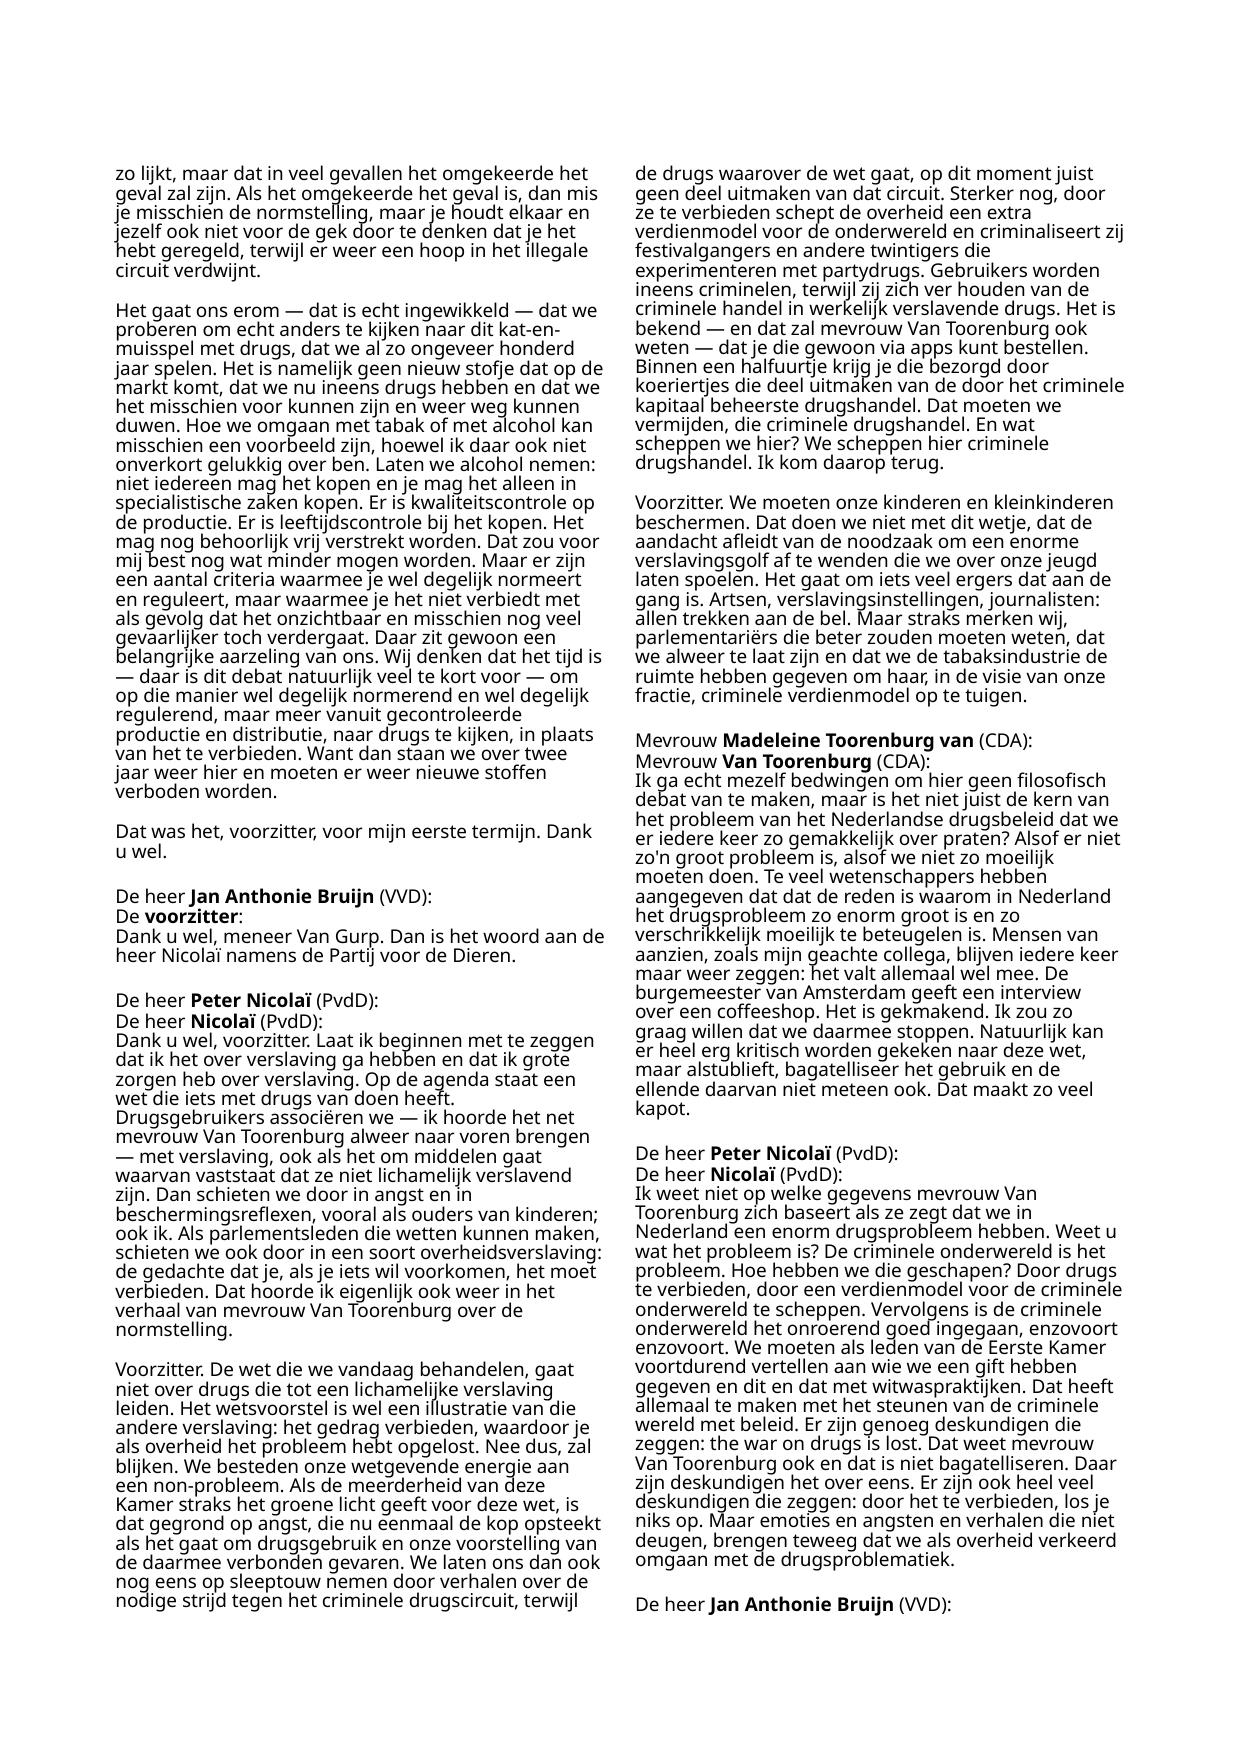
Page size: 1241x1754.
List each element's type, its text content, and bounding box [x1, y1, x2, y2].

text De voorzitter: [115, 908, 605, 928]
text de drugs waarover de wet gaat, op dit moment juist geen deel uitmaken van dat circuit. Sterker nog, door ze te verbieden schept de overheid een extra verdienmodel voor de onderwereld en criminaliseert zij festivalgangers en andere twintigers die experimenteren met partydrugs. Gebruikers worden ineens criminelen, terwijl zij zich ver houden van de criminele handel in werkelijk verslavende drugs. Het is bekend — en dat zal mevrouw Van Toorenburg ook weten — dat je die gewoon via apps kunt bestellen. Binnen een halfuurtje krijg je die bezorgd door koeriertjes die deel uitmaken van de door het criminele kapitaal beheerste drugshandel. Dat moeten we vermijden, die criminele drugshandel. En wat scheppen we hier? We scheppen hier criminele drugshandel. Ik kom daarop terug. [635, 165, 1125, 474]
text Het gaat ons erom — dat is echt ingewikkeld — dat we proberen om echt anders te kijken naar dit kat-en-muisspel met drugs, dat we al zo ongeveer honderd jaar spelen. Het is namelijk geen nieuw stofje dat op de markt komt, dat we nu ineens drugs hebben en dat we het misschien voor kunnen zijn en weer weg kunnen duwen. Hoe we omgaan met tabak of met alcohol kan misschien een voorbeeld zijn, hoewel ik daar ook niet onverkort gelukkig over ben. Laten we alcohol nemen: niet iedereen mag het kopen en je mag het alleen in specialistische zaken kopen. Er is kwaliteitscontrole op de productie. Er is leeftijdscontrole bij het kopen. Het mag nog behoorlijk vrij verstrekt worden. Dat zou voor mij best nog wat minder mogen worden. Maar er zijn een aantal criteria waarmee je wel degelijk normeert en reguleert, maar waarmee je het niet verbiedt met als gevolg dat het onzichtbaar en misschien nog veel gevaarlijker toch verdergaat. Daar zit gewoon een belangrijke aarzeling van ons. Wij denken dat het tijd is — daar is dit debat natuurlijk veel te kort voor — om op die manier wel degelijk normerend en wel degelijk regulerend, maar meer vanuit gecontroleerde productie en distributie, naar drugs te kijken, in plaats van het te verbieden. Want dan staan we over twee jaar weer hier en moeten er weer nieuwe stoffen verboden worden. [115, 302, 605, 803]
text De heer Nicolaï (PvdD): [115, 1013, 605, 1032]
text De heer Peter Nicolaï (PvdD): [115, 987, 605, 1013]
text De heer Peter Nicolaï (PvdD): [635, 1140, 1125, 1166]
text De heer Jan Anthonie Bruijn (VVD): [635, 1591, 1125, 1617]
text Voorzitter. We moeten onze kinderen en kleinkinderen beschermen. Dat doen we niet met dit wetje, dat de aandacht afleidt van de noodzaak om een enorme verslavingsgolf af te wenden die we over onze jeugd laten spoelen. Het gaat om iets veel ergers dat aan de gang is. Artsen, verslavingsinstellingen, journalisten: allen trekken aan de bel. Maar straks merken wij, parlementariërs die beter zouden moeten weten, dat we alweer te laat zijn en dat we de tabaksindustrie de ruimte hebben gegeven om haar, in de visie van onze fractie, criminele verdienmodel op te tuigen. [635, 494, 1125, 706]
text Dat was het, voorzitter, voor mijn eerste termijn. Dank u wel. [115, 823, 605, 862]
text Dank u wel, meneer Van Gurp. Dan is het woord aan de heer Nicolaï namens de Partij voor de Dieren. [115, 928, 605, 966]
text Ik weet niet op welke gegevens mevrouw Van Toorenburg zich baseert als ze zegt dat we in Nederland een enorm drugsprobleem hebben. Weet u wat het probleem is? De criminele onderwereld is het probleem. Hoe hebben we die geschapen? Door drugs te verbieden, door een verdienmodel voor de criminele onderwereld te scheppen. Vervolgens is de criminele onderwereld het onroerend goed ingegaan, enzovoort enzovoort. We moeten als leden van de Eerste Kamer voortdurend vertellen aan wie we een gift hebben gegeven en dit en dat met witwaspraktijken. Dat heeft allemaal te maken met het steunen van de criminele wereld met beleid. Er zijn genoeg deskundigen die zeggen: the war on drugs is lost. Dat weet mevrouw Van Toorenburg ook en dat is niet bagatelliseren. Daar zijn deskundigen het over eens. Er zijn ook heel veel deskundigen die zeggen: door het te verbieden, los je niks op. Maar emoties en angsten en verhalen die niet deugen, brengen teweeg dat we als overheid verkeerd omgaan met de drugsproblematiek. [635, 1185, 1125, 1570]
text Dank u wel, voorzitter. Laat ik beginnen met te zeggen dat ik het over verslaving ga hebben en dat ik grote zorgen heb over verslaving. Op de agenda staat een wet die iets met drugs van doen heeft. Drugsgebruikers associëren we — ik hoorde het net mevrouw Van Toorenburg alweer naar voren brengen — met verslaving, ook als het om middelen gaat waarvan vaststaat dat ze niet lichamelijk verslavend zijn. Dan schieten we door in angst en in beschermingsreflexen, vooral als ouders van kinderen; ook ik. Als parlementsleden die wetten kunnen maken, schieten we ook door in een soort overheidsverslaving: de gedachte dat je, als je iets wil voorkomen, het moet verbieden. Dat hoorde ik eigenlijk ook weer in het verhaal van mevrouw Van Toorenburg over de normstelling. [115, 1032, 605, 1341]
text De heer Nicolaï (PvdD): [635, 1166, 1125, 1185]
text Mevrouw Van Toorenburg (CDA): [635, 753, 1125, 772]
text zo lijkt, maar dat in veel gevallen het omgekeerde het geval zal zijn. Als het omgekeerde het geval is, dan mis je misschien de normstelling, maar je houdt elkaar en jezelf ook niet voor de gek door te denken dat je het hebt geregeld, terwijl er weer een hoop in het illegale circuit verdwijnt. [115, 165, 605, 281]
text Ik ga echt mezelf bedwingen om hier geen filosofisch debat van te maken, maar is het niet juist de kern van het probleem van het Nederlandse drugsbeleid dat we er iedere keer zo gemakkelijk over praten? Alsof er niet zo'n groot probleem is, alsof we niet zo moeilijk moeten doen. Te veel wetenschappers hebben aangegeven dat dat de reden is waarom in Nederland het drugsprobleem zo enorm groot is en zo verschrikkelijk moeilijk te beteugelen is. Mensen van aanzien, zoals mijn geachte collega, blijven iedere keer maar weer zeggen: het valt allemaal wel mee. De burgemeester van Amsterdam geeft een interview over een coffeeshop. Het is gekmakend. Ik zou zo graag willen dat we daarmee stoppen. Natuurlijk kan er heel erg kritisch worden gekeken naar deze wet, maar alstublieft, bagatelliseer het gebruik en de ellende daarvan niet meteen ook. Dat maakt zo veel kapot. [635, 772, 1125, 1119]
text Mevrouw Madeleine Toorenburg van (CDA): [635, 727, 1125, 753]
text Voorzitter. De wet die we vandaag behandelen, gaat niet over drugs die tot een lichamelijke verslaving leiden. Het wetsvoorstel is wel een illustratie van die andere verslaving: het gedrag verbieden, waardoor je als overheid het probleem hebt opgelost. Nee dus, zal blijken. We besteden onze wetgevende energie aan een non-probleem. Als de meerderheid van deze Kamer straks het groene licht geeft voor deze wet, is dat gegrond op angst, die nu eenmaal de kop opsteekt als het gaat om drugsgebruik en onze voorstelling van de daarmee verbonden gevaren. We laten ons dan ook nog eens op sleeptouw nemen door verhalen over de nodige strijd tegen het criminele drugscircuit, terwijl [115, 1361, 605, 1612]
text De heer Jan Anthonie Bruijn (VVD): [115, 883, 605, 908]
